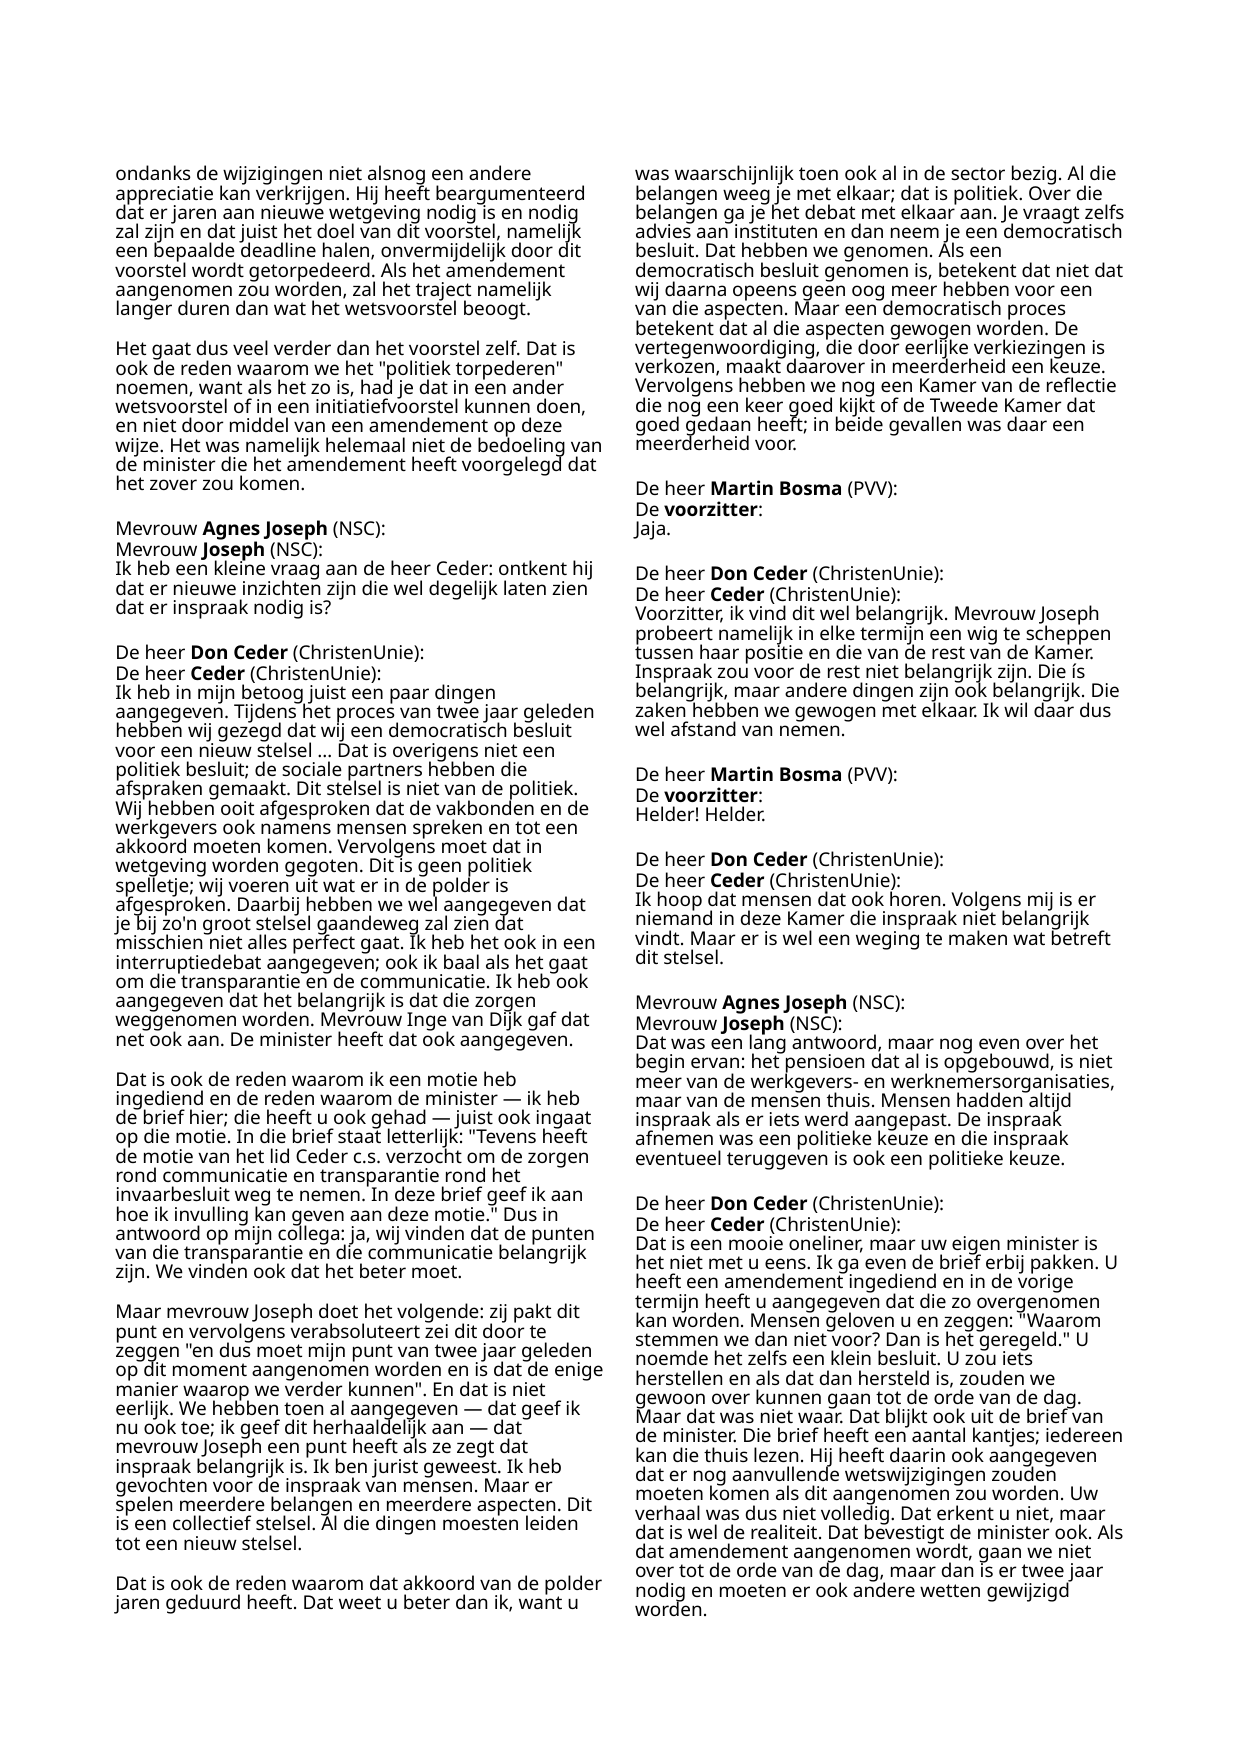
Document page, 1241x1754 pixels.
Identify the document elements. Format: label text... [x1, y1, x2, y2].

text De heer Don Ceder (ChristenUnie): [635, 846, 1125, 872]
text Helder! Helder. [635, 806, 1125, 825]
text De heer Ceder (ChristenUnie): [635, 586, 1125, 605]
text ondanks de wijzigingen niet alsnog een andere appreciatie kan verkrijgen. Hij heeft beargumenteerd dat er jaren aan nieuwe wetgeving nodig is en nodig zal zijn en dat juist het doel van dit voorstel, namelijk een bepaalde deadline halen, onvermijdelijk door dit voorstel wordt getorpedeerd. Als het amendement aangenomen zou worden, zal het traject namelijk langer duren dan wat het wetsvoorstel beoogt. [115, 165, 605, 319]
text Mevrouw Agnes Joseph (NSC): [635, 989, 1125, 1015]
text Jaja. [635, 520, 1125, 539]
text De heer Don Ceder (ChristenUnie): [635, 560, 1125, 586]
text Dat is ook de reden waarom dat akkoord van de polder jaren geduurd heeft. Dat weet u beter dan ik, want u [115, 1575, 605, 1613]
text De heer Ceder (ChristenUnie): [635, 1216, 1125, 1235]
text Voorzitter, ik vind dit wel belangrijk. Mevrouw Joseph probeert namelijk in elke termijn een wig te scheppen tussen haar positie en die van de rest van de Kamer. Inspraak zou voor de rest niet belangrijk zijn. Die ís belangrijk, maar andere dingen zijn ook belangrijk. Die zaken hebben we gewogen met elkaar. Ik wil daar dus wel afstand van nemen. [635, 605, 1125, 740]
text Mevrouw Joseph (NSC): [635, 1015, 1125, 1034]
text Mevrouw Agnes Joseph (NSC): [115, 515, 605, 541]
text De heer Martin Bosma (PVV): [635, 475, 1125, 501]
text Dat was een lang antwoord, maar nog even over het begin ervan: het pensioen dat al is opgebouwd, is niet meer van de werkgevers- en werknemersorganisaties, maar van de mensen thuis. Mensen hadden altijd inspraak als er iets werd aangepast. De inspraak afnemen was een politieke keuze en die inspraak eventueel teruggeven is ook een politieke keuze. [635, 1034, 1125, 1169]
text De heer Ceder (ChristenUnie): [115, 664, 605, 684]
text Ik heb in mijn betoog juist een paar dingen aangegeven. Tijdens het proces van twee jaar geleden hebben wij gezegd dat wij een democratisch besluit voor een nieuw stelsel … Dat is overigens niet een politiek besluit; de sociale partners hebben die afspraken gemaakt. Dit stelsel is niet van de politiek. Wij hebben ooit afgesproken dat de vakbonden en de werkgevers ook namens mensen spreken en tot een akkoord moeten komen. Vervolgens moet dat in wetgeving worden gegoten. Dit is geen politiek spelletje; wij voeren uit wat er in de polder is afgesproken. Daarbij hebben we wel aangegeven dat je bij zo'n groot stelsel gaandeweg zal zien dat misschien niet alles perfect gaat. Ik heb het ook in een interruptiedebat aangegeven; ook ik baal als het gaat om die transparantie en de communicatie. Ik heb ook aangegeven dat het belangrijk is dat die zorgen weggenomen worden. Mevrouw Inge van Dijk gaf dat net ook aan. De minister heeft dat ook aangegeven. [115, 684, 605, 1050]
text Maar mevrouw Joseph doet het volgende: zij pakt dit punt en vervolgens verabsoluteert zei dit door te zeggen "en dus moet mijn punt van twee jaar geleden op dit moment aangenomen worden en is dat de enige manier waarop we verder kunnen". En dat is niet eerlijk. We hebben toen al aangegeven — dat geef ik nu ook toe; ik geef dit herhaaldelijk aan — dat mevrouw Joseph een punt heeft als ze zegt dat inspraak belangrijk is. Ik ben jurist geweest. Ik heb gevochten voor de inspraak van mensen. Maar er spelen meerdere belangen en meerdere aspecten. Dit is een collectief stelsel. Al die dingen moesten leiden tot een nieuw stelsel. [115, 1303, 605, 1554]
text De heer Martin Bosma (PVV): [635, 761, 1125, 787]
text De heer Don Ceder (ChristenUnie): [635, 1190, 1125, 1216]
text Het gaat dus veel verder dan het voorstel zelf. Dat is ook de reden waarom we het "politiek torpederen" noemen, want als het zo is, had je dat in een ander wetsvoorstel of in een initiatiefvoorstel kunnen doen, en niet door middel van een amendement op deze wijze. Het was namelijk helemaal niet de bedoeling van de minister die het amendement heeft voorgelegd dat het zover zou komen. [115, 340, 605, 494]
text De voorzitter: [635, 501, 1125, 520]
text De heer Ceder (ChristenUnie): [635, 872, 1125, 891]
text Ik heb een kleine vraag aan de heer Ceder: ontkent hij dat er nieuwe inzichten zijn die wel degelijk laten zien dat er inspraak nodig is? [115, 560, 605, 618]
text De heer Don Ceder (ChristenUnie): [115, 639, 605, 664]
text Mevrouw Joseph (NSC): [115, 541, 605, 560]
text Ik hoop dat mensen dat ook horen. Volgens mij is er niemand in deze Kamer die inspraak niet belangrijk vindt. Maar er is wel een weging te maken wat betreft dit stelsel. [635, 891, 1125, 968]
text was waarschijnlijk toen ook al in de sector bezig. Al die belangen weeg je met elkaar; dat is politiek. Over die belangen ga je het debat met elkaar aan. Je vraagt zelfs advies aan instituten en dan neem je een democratisch besluit. Dat hebben we genomen. Als een democratisch besluit genomen is, betekent dat niet dat wij daarna opeens geen oog meer hebben voor een van die aspecten. Maar een democratisch proces betekent dat al die aspecten gewogen worden. De vertegenwoordiging, die door eerlijke verkiezingen is verkozen, maakt daarover in meerderheid een keuze. Vervolgens hebben we nog een Kamer van de reflectie die nog een keer goed kijkt of de Tweede Kamer dat goed gedaan heeft; in beide gevallen was daar een meerderheid voor. [635, 165, 1125, 454]
text Dat is ook de reden waarom ik een motie heb ingediend en de reden waarom de minister — ik heb de brief hier; die heeft u ook gehad — juist ook ingaat op die motie. In die brief staat letterlijk: "Tevens heeft de motie van het lid Ceder c.s. verzocht om de zorgen rond communicatie en transparantie rond het invaarbesluit weg te nemen. In deze brief geef ik aan hoe ik invulling kan geven aan deze motie." Dus in antwoord op mijn collega: ja, wij vinden dat de punten van die transparantie en die communicatie belangrijk zijn. We vinden ook dat het beter moet. [115, 1071, 605, 1283]
text De voorzitter: [635, 787, 1125, 806]
text Dat is een mooie oneliner, maar uw eigen minister is het niet met u eens. Ik ga even de brief erbij pakken. U heeft een amendement ingediend en in de vorige termijn heeft u aangegeven dat die zo overgenomen kan worden. Mensen geloven u en zeggen: "Waarom stemmen we dan niet voor? Dan is het geregeld." U noemde het zelfs een klein besluit. U zou iets herstellen en als dat dan hersteld is, zouden we gewoon over kunnen gaan tot de orde van de dag. Maar dat was niet waar. Dat blijkt ook uit de brief van de minister. Die brief heeft een aantal kantjes; iedereen kan die thuis lezen. Hij heeft daarin ook aangegeven dat er nog aanvullende wetswijzigingen zouden moeten komen als dit aangenomen zou worden. Uw verhaal was dus niet volledig. Dat erkent u niet, maar dat is wel de realiteit. Dat bevestigt de minister ook. Als dat amendement aangenomen wordt, gaan we niet over tot de orde van de dag, maar dan is er twee jaar nodig en moeten er ook andere wetten gewijzigd worden. [635, 1235, 1125, 1620]
